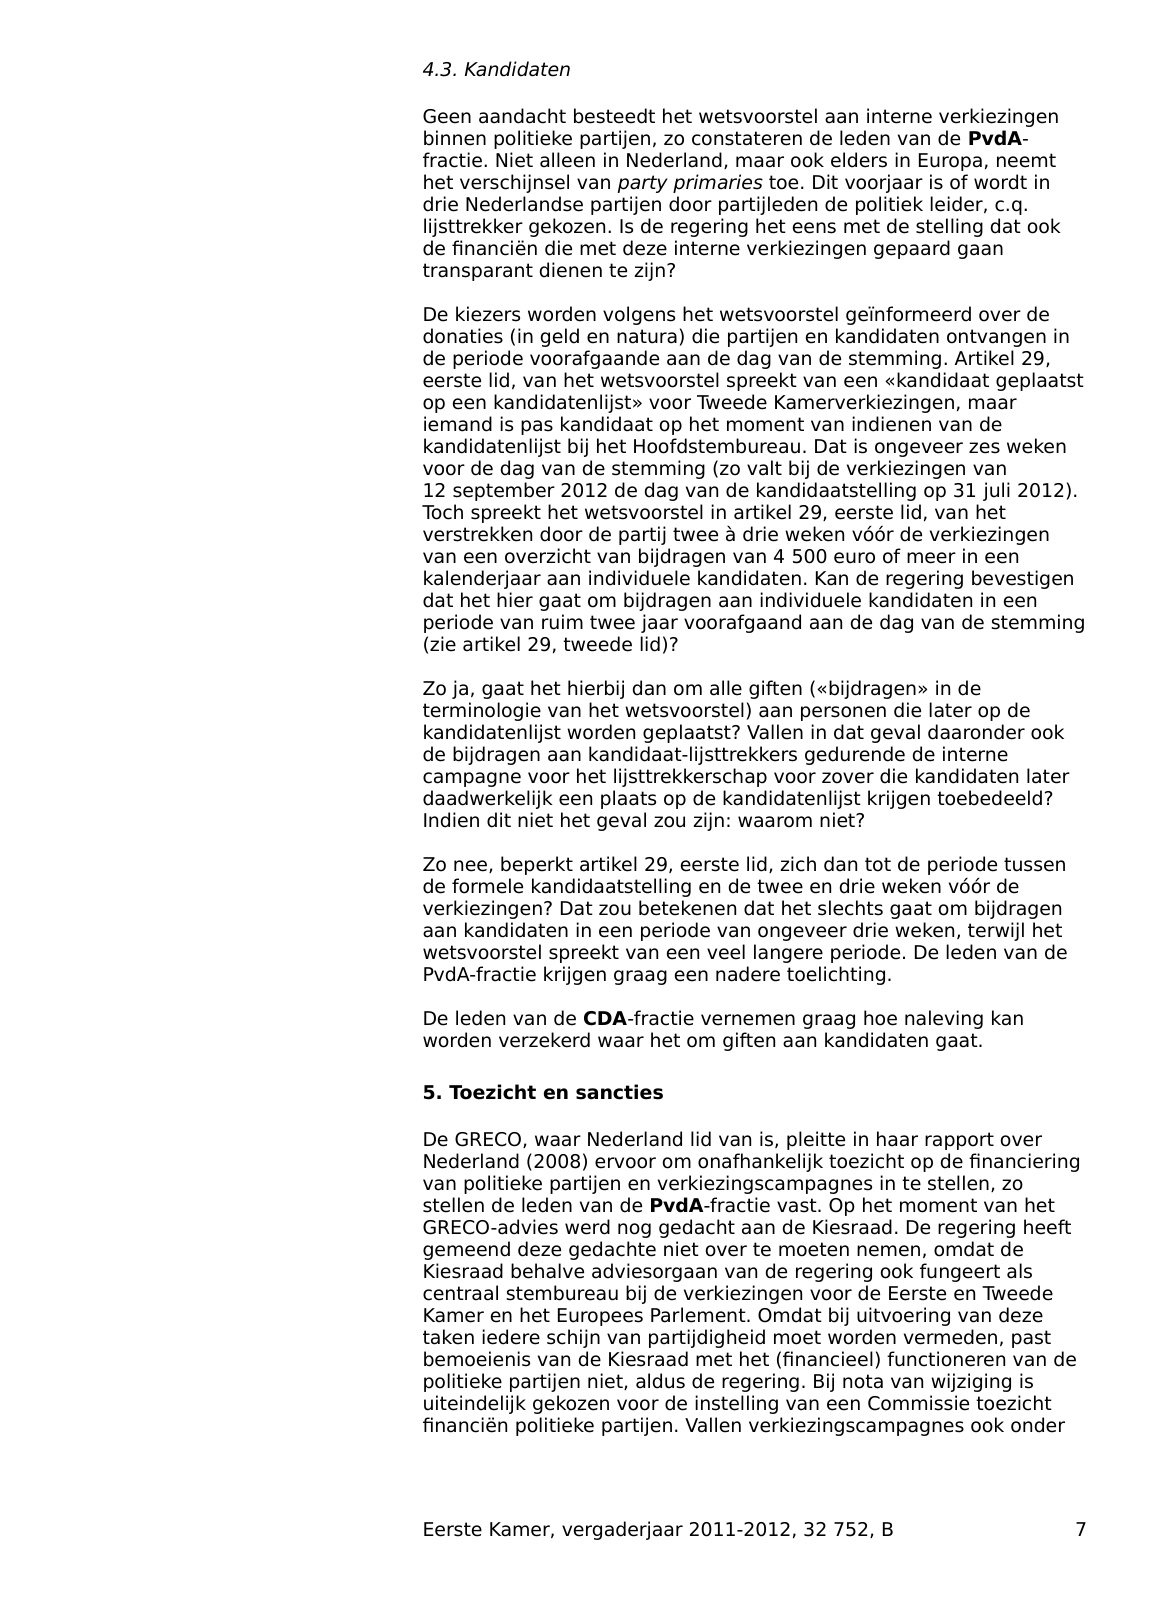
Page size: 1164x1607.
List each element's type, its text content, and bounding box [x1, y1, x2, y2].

subtitle 5. Toezicht en sancties [422, 1082, 1087, 1104]
text Zo nee, beperkt artikel 29, eerste lid, zich dan tot de periode tussen de formele kandidaatstelling en de twee en drie weken vóór de verkiezingen? Dat zou betekenen dat het slechts gaat om bijdragen aan kandidaten in een periode van ongeveer drie weken, terwijl het wetsvoorstel spreekt van een veel langere periode. De leden van de PvdA-fractie krijgen graag een nadere toelichting. [422, 854, 1087, 986]
text De leden van de CDA-fractie vernemen graag hoe naleving kan worden verzekerd waar het om giften aan kandidaten gaat. [422, 1008, 1087, 1052]
subtitle 4.3. Kandidaten [422, 59, 1087, 81]
text Zo ja, gaat het hierbij dan om alle giften («bijdragen» in de terminologie van het wetsvoorstel) aan personen die later op de kandidatenlijst worden geplaatst? Vallen in dat geval daaronder ook de bijdragen aan kandidaat-lijsttrekkers gedurende de interne campagne voor het lijsttrekkerschap voor zover die kandidaten later daadwerkelijk een plaats op de kandidatenlijst krijgen toebedeeld? Indien dit niet het geval zou zijn: waarom niet? [422, 678, 1087, 832]
text De kiezers worden volgens het wetsvoorstel geïnformeerd over de donaties (in geld en natura) die partijen en kandidaten ontvangen in de periode voorafgaande aan de dag van de stemming. Artikel 29, eerste lid, van het wetsvoorstel spreekt van een «kandidaat geplaatst op een kandidatenlijst» voor Tweede Kamerverkiezingen, maar iemand is pas kandidaat op het moment van indienen van de kandidatenlijst bij het Hoofdstembureau. Dat is ongeveer zes weken voor de dag van de stemming (zo valt bij de verkiezingen van 12 september 2012 de dag van de kandidaatstelling op 31 juli 2012). Toch spreekt het wetsvoorstel in artikel 29, eerste lid, van het verstrekken door de partij twee à drie weken vóór de verkiezingen van een overzicht van bijdragen van 4 500 euro of meer in een kalenderjaar aan individuele kandidaten. Kan de regering bevestigen dat het hier gaat om bijdragen aan individuele kandidaten in een periode van ruim twee jaar voorafgaand aan de dag van de stemming (zie artikel 29, tweede lid)? [422, 304, 1087, 656]
text De GRECO, waar Nederland lid van is, pleitte in haar rapport over Nederland (2008) ervoor om onafhankelijk toezicht op de financiering van politieke partijen en verkiezingscampagnes in te stellen, zo stellen de leden van de PvdA-fractie vast. Op het moment van het GRECO-advies werd nog gedacht aan de Kiesraad. De regering heeft gemeend deze gedachte niet over te moeten nemen, omdat de Kiesraad behalve adviesorgaan van de regering ook fungeert als centraal stembureau bij de verkiezingen voor de Eerste en Tweede Kamer en het Europees Parlement. Omdat bij uitvoering van deze taken iedere schijn van partijdigheid moet worden vermeden, past bemoeienis van de Kiesraad met het (financieel) functioneren van de politieke partijen niet, aldus de regering. Bij nota van wijziging is uiteindelijk gekozen voor de instelling van een Commissie toezicht financiën politieke partijen. Vallen verkiezingscampagnes ook onder [422, 1129, 1087, 1437]
text Geen aandacht besteedt het wetsvoorstel aan interne verkiezingen binnen politieke partijen, zo constateren de leden van de PvdA-fractie. Niet alleen in Nederland, maar ook elders in Europa, neemt het verschijnsel van party primaries toe. Dit voorjaar is of wordt in drie Nederlandse partijen door partijleden de politiek leider, c.q. lijsttrekker gekozen. Is de regering het eens met de stelling dat ook de financiën die met deze interne verkiezingen gepaard gaan transparant dienen te zijn? [422, 106, 1087, 282]
